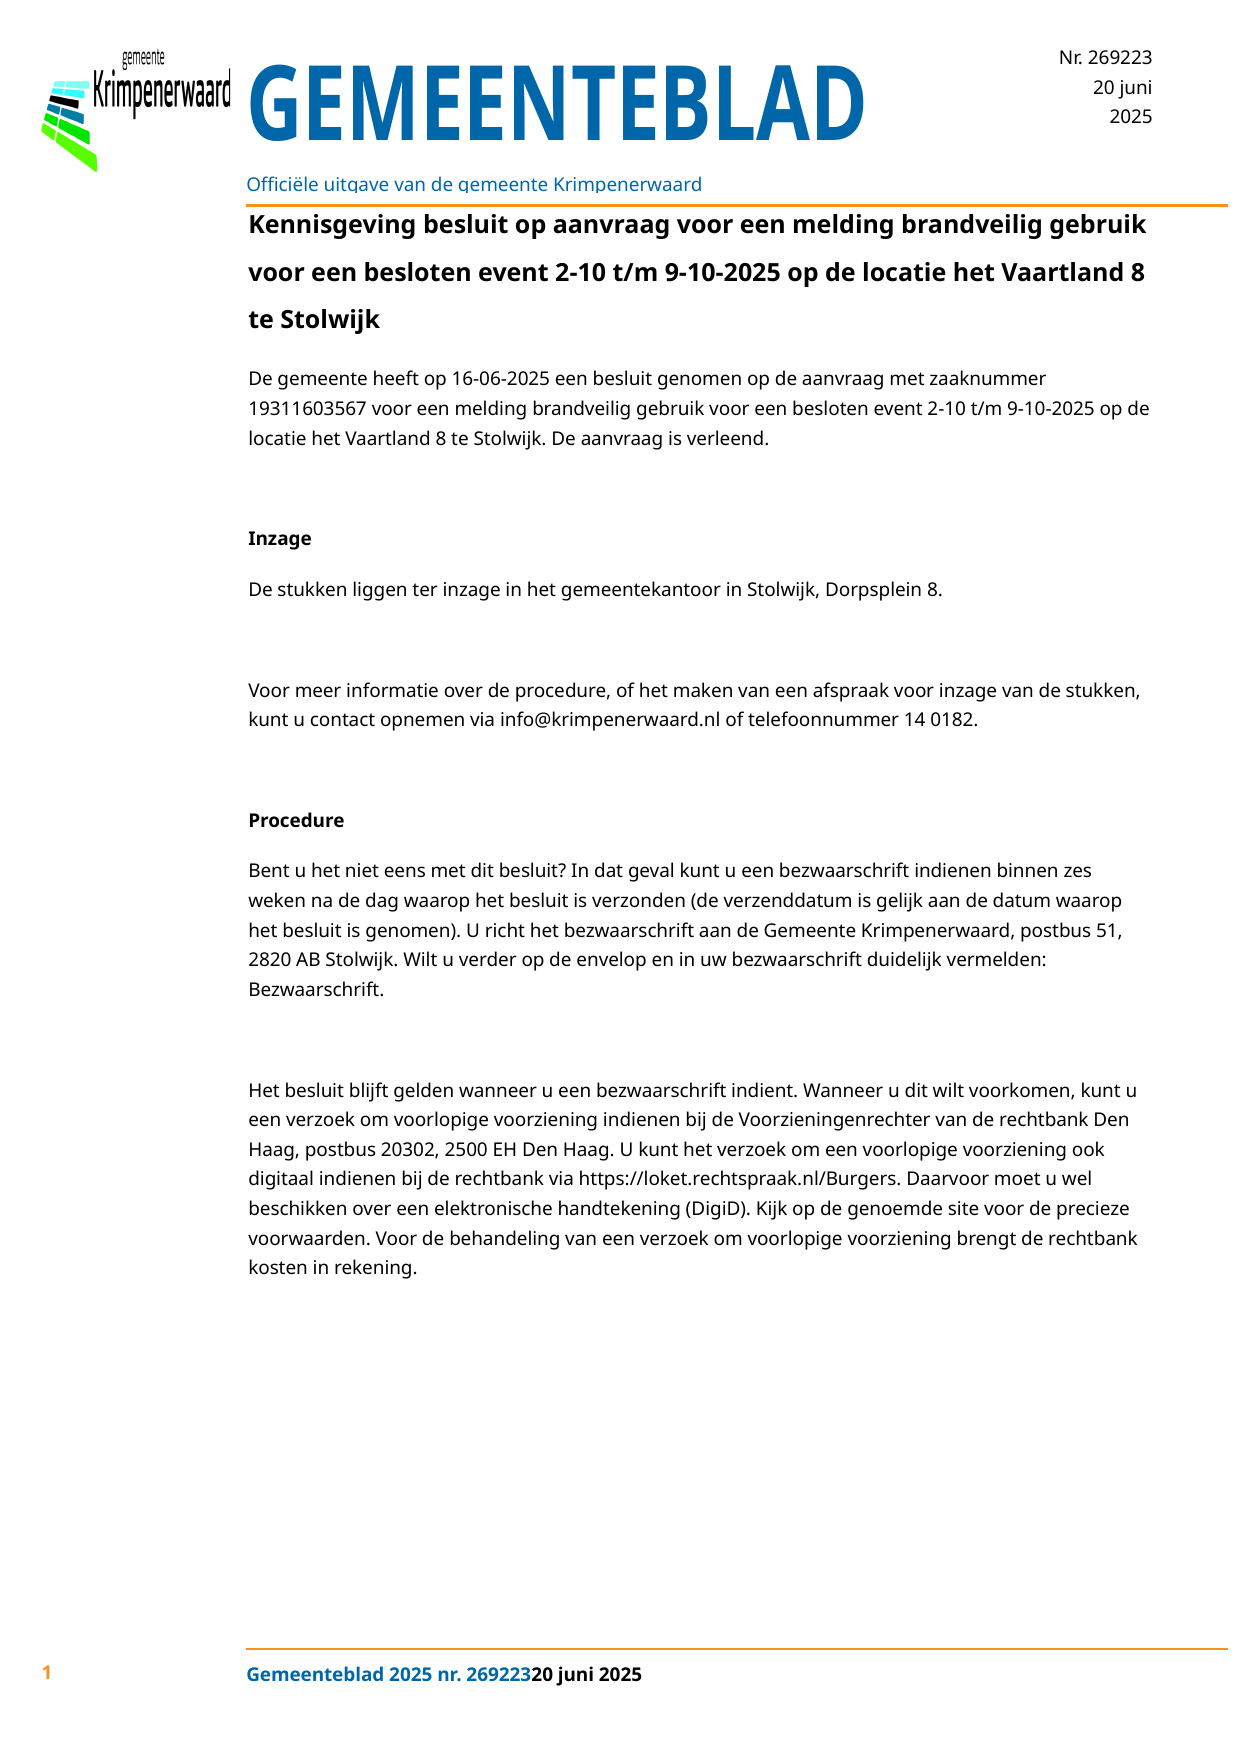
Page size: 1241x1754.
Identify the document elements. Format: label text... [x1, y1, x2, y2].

text De gemeente heeft op 16-06-2025 een besluit genomen op de aanvraag met zaaknummer 19311603567 voor een melding brandveilig gebruik voor een besloten event 2-10 t/m 9-10-2025 op de locatie het Vaartland 8 te Stolwijk. De aanvraag is verleend. [248, 366, 1152, 450]
text De stukken liggen ter inzage in het gemeentekantoor in Stolwijk, Dorpsplein 8. [248, 576, 1152, 602]
picture [41, 47, 231, 172]
text Procedure [248, 807, 1152, 833]
text Het besluit blijft gelden wanneer u een bezwaarschrift indient. Wanneer u dit wilt voorkomen, kunt u een verzoek om voorlopige voorziening indienen bij de Voorzieningenrechter van de rechtbank Den Haag, postbus 20302, 2500 EH Den Haag. U kunt het verzoek om een voorlopige voorziening ook digitaal indienen bij de rechtbank via https://loket.rechtspraak.nl/Burgers. Daarvoor moet u wel beschikken over een elektronische handtekening (DigiD). Kijk op de genoemde site voor de precieze voorwaarden. Voor de behandeling van een verzoek om voorlopige voorziening brengt de rechtbank kosten in rekening. [248, 1077, 1152, 1280]
text Voor meer informatie over de procedure, of het maken van een afspraak voor inzage van de stukken, kunt u contact opnemen via info@krimpenerwaard.nl of telefoonnummer 14 0182. [248, 677, 1152, 732]
text Kennisgeving besluit op aanvraag voor een melding brandveilig gebruik voor een besloten event 2-10 t/m 9-10-2025 op de locatie het Vaartland 8 te Stolwijk [248, 207, 1152, 336]
text Inzage [248, 526, 1152, 551]
text Bent u het niet eens met dit besluit? In dat geval kunt u een bezwaarschrift indienen binnen zes weken na de dag waarop het besluit is verzonden (de verzenddatum is gelijk aan de datum waarop het besluit is genomen). U richt het bezwaarschrift aan de Gemeente Krimpenerwaard, postbus 51, 2820 AB Stolwijk. Wilt u verder op de envelop en in uw bezwaarschrift duidelijk vermelden: Bezwaarschrift. [248, 858, 1152, 1002]
